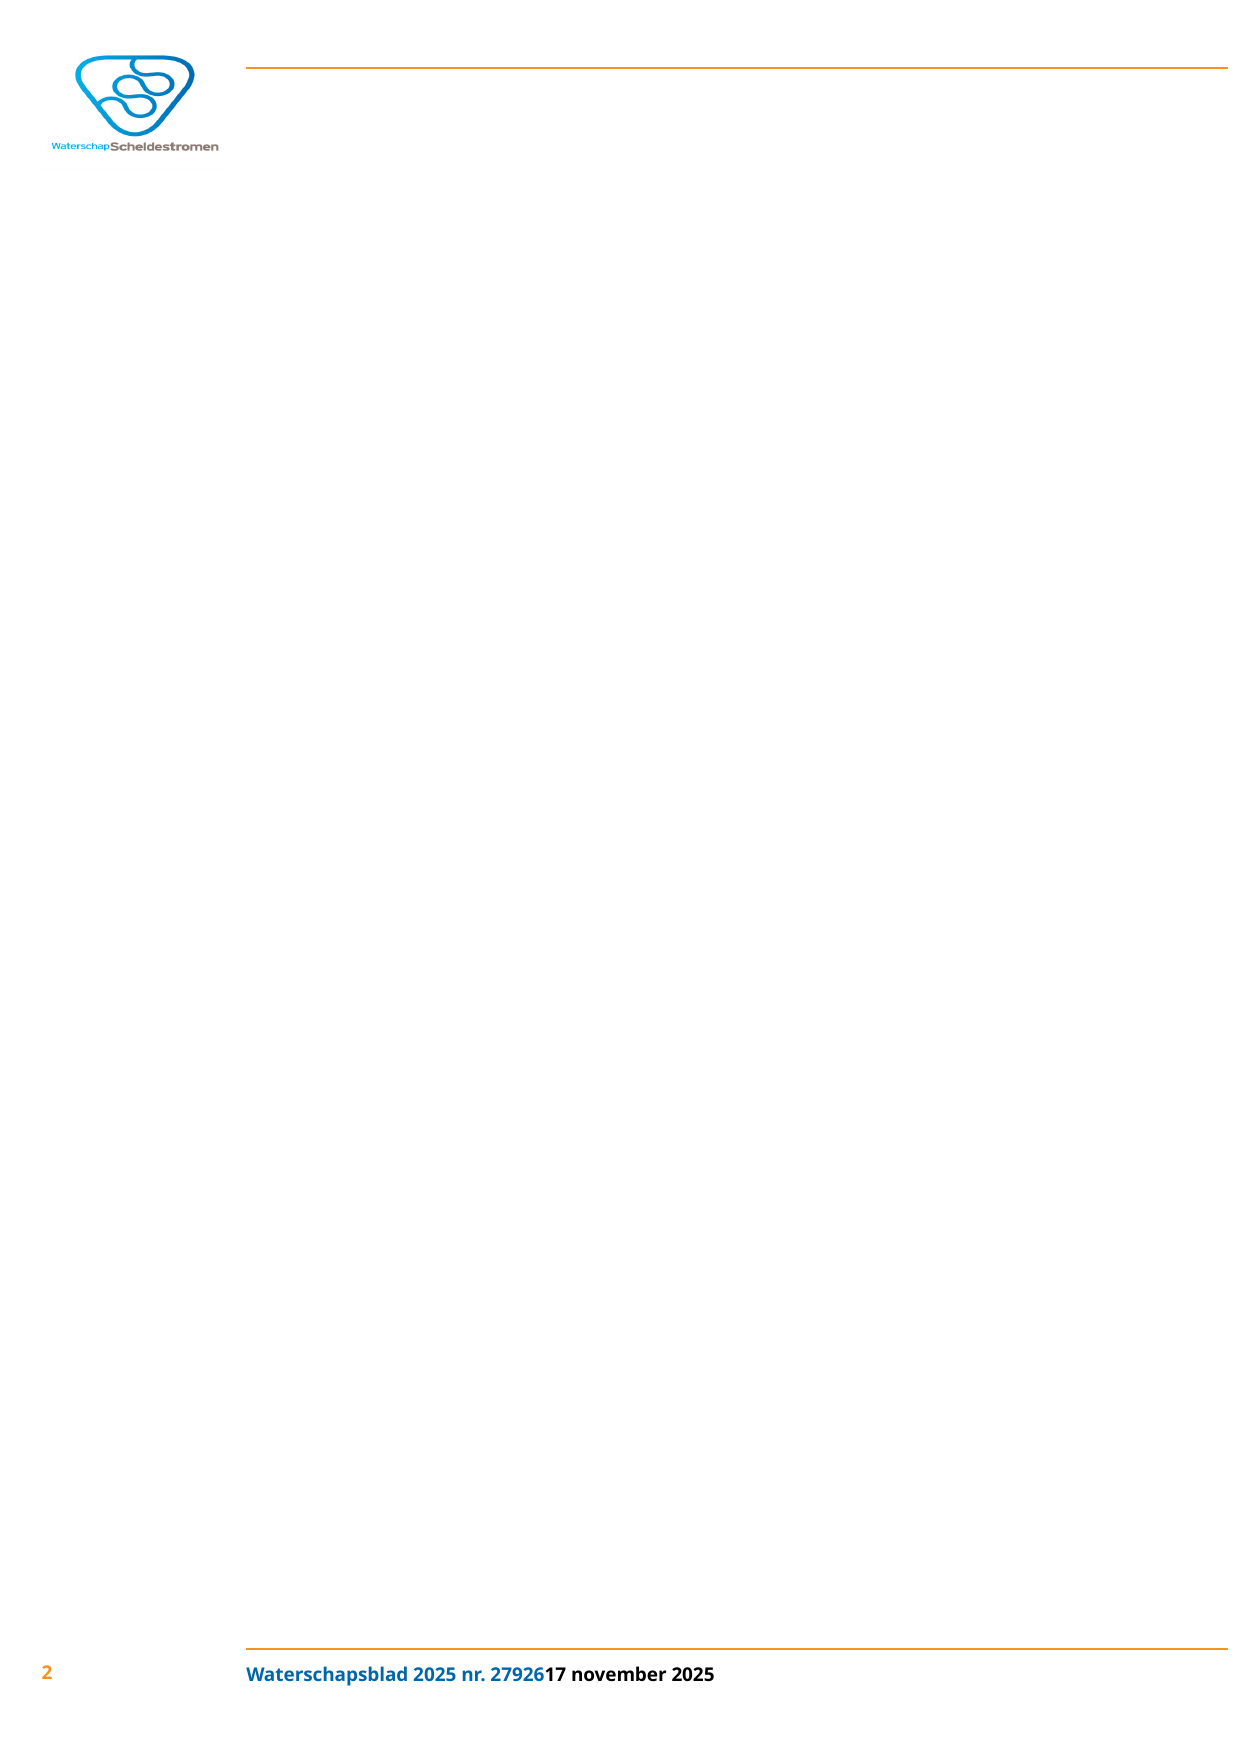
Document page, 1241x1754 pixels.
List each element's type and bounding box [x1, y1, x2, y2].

picture [41, 47, 231, 172]
